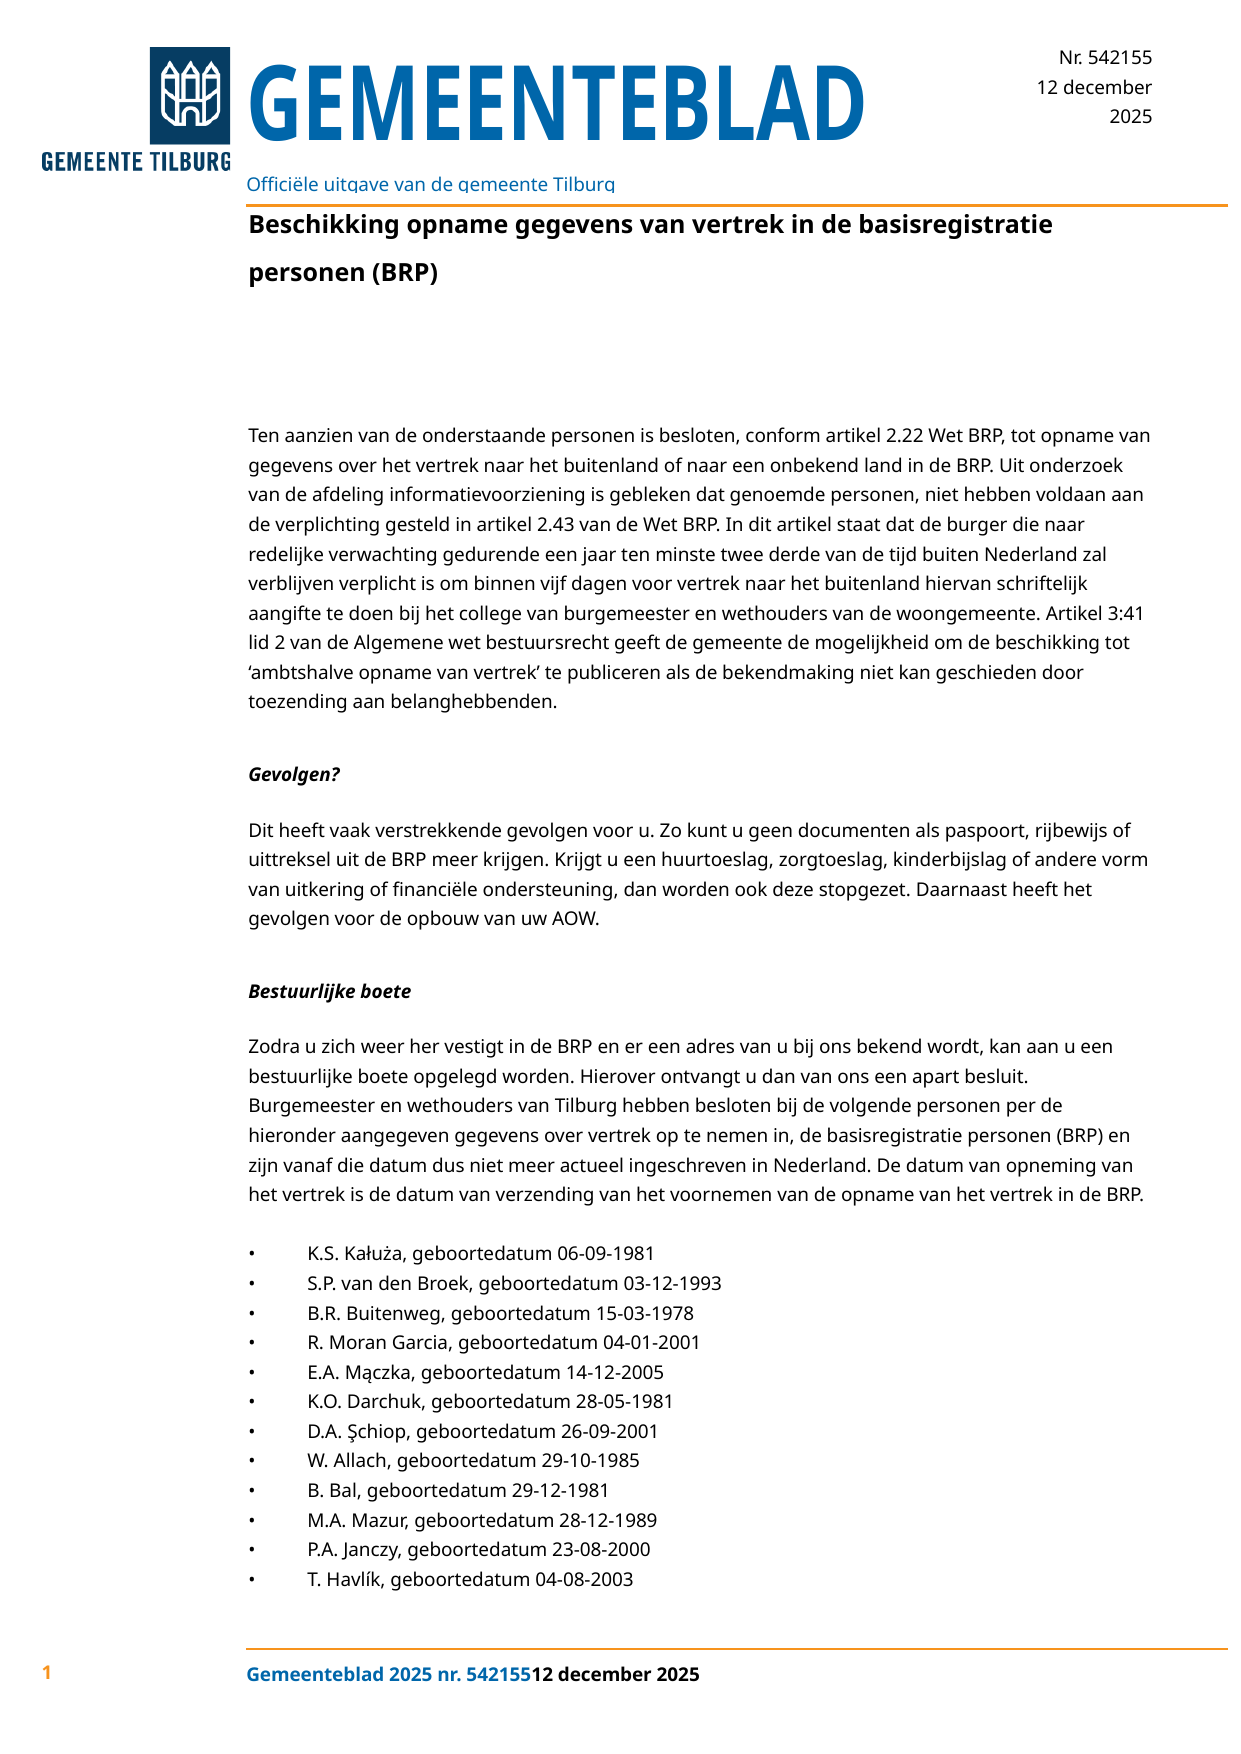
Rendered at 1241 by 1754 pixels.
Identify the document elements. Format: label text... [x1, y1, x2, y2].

list K.O. Darchuk, geboortedatum 28-05-1981 [248, 1388, 1152, 1414]
text Dit heeft vaak verstrekkende gevolgen voor u. Zo kunt u geen documenten als paspoort, rijbewijs of uittreksel uit de BRP meer krijgen. Krijgt u een huurtoeslag, zorgtoeslag, kinderbijslag of andere vorm van uitkering of financiële ondersteuning, dan worden ook deze stopgezet. Daarnaast heeft het gevolgen voor de opbouw van uw AOW. [248, 817, 1152, 931]
list R. Moran Garcia, geboortedatum 04-01-2001 [248, 1329, 1152, 1355]
text Beschikking opname gegevens van vertrek in de basisregistratie personen (BRP) [248, 207, 1152, 288]
list P.A. Janczy, geboortedatum 23-08-2000 [248, 1536, 1152, 1562]
picture [41, 47, 231, 172]
list B.R. Buitenweg, geboortedatum 15-03-1978 [248, 1300, 1152, 1326]
list E.A. Mączka, geboortedatum 14-12-2005 [248, 1359, 1152, 1385]
text Gevolgen? [248, 761, 1152, 787]
text Ten aanzien van de onderstaande personen is besloten, conform artikel 2.22 Wet BRP, tot opname van gegevens over het vertrek naar het buitenland of naar een onbekend land in de BRP. Uit onderzoek van de afdeling informatievoorziening is gebleken dat genoemde personen, niet hebben voldaan aan de verplichting gesteld in artikel 2.43 van de Wet BRP. In dit artikel staat dat de burger die naar redelijke verwachting gedurende een jaar ten minste twee derde van de tijd buiten Nederland zal verblijven verplicht is om binnen vijf dagen voor vertrek naar het buitenland hiervan schriftelijk aangifte te doen bij het college van burgemeester en wethouders van de woongemeente. Artikel 3:41 lid 2 van de Algemene wet bestuursrecht geeft de gemeente de mogelijkheid om de beschikking tot ‘ambtshalve opname van vertrek’ te publiceren als de bekendmaking niet kan geschieden door toezending aan belanghebbenden. [248, 422, 1152, 714]
list K.S. Kałuża, geboortedatum 06-09-1981 [248, 1241, 1152, 1266]
text Burgemeester en wethouders van Tilburg hebben besloten bij de volgende personen per de hieronder aangegeven gegevens over vertrek op te nemen in, de basisregistratie personen (BRP) en zijn vanaf die datum dus niet meer actueel ingeschreven in Nederland. De datum van opneming van het vertrek is de datum van verzending van het voornemen van de opname van het vertrek in de BRP. [248, 1093, 1152, 1207]
list B. Bal, geboortedatum 29-12-1981 [248, 1477, 1152, 1503]
text Zodra u zich weer her vestigt in de BRP en er een adres van u bij ons bekend wordt, kan aan u een bestuurlijke boete opgelegd worden. Hierover ontvangt u dan van ons een apart besluit. [248, 1033, 1152, 1089]
text Bestuurlijke boete [248, 978, 1152, 1004]
list S.P. van den Broek, geboortedatum 03-12-1993 [248, 1270, 1152, 1296]
list W. Allach, geboortedatum 29-10-1985 [248, 1448, 1152, 1473]
list M.A. Mazur, geboortedatum 28-12-1989 [248, 1507, 1152, 1533]
list D.A. Şchiop, geboortedatum 26-09-2001 [248, 1418, 1152, 1444]
list T. Havlík, geboortedatum 04-08-2003 [248, 1566, 1152, 1592]
